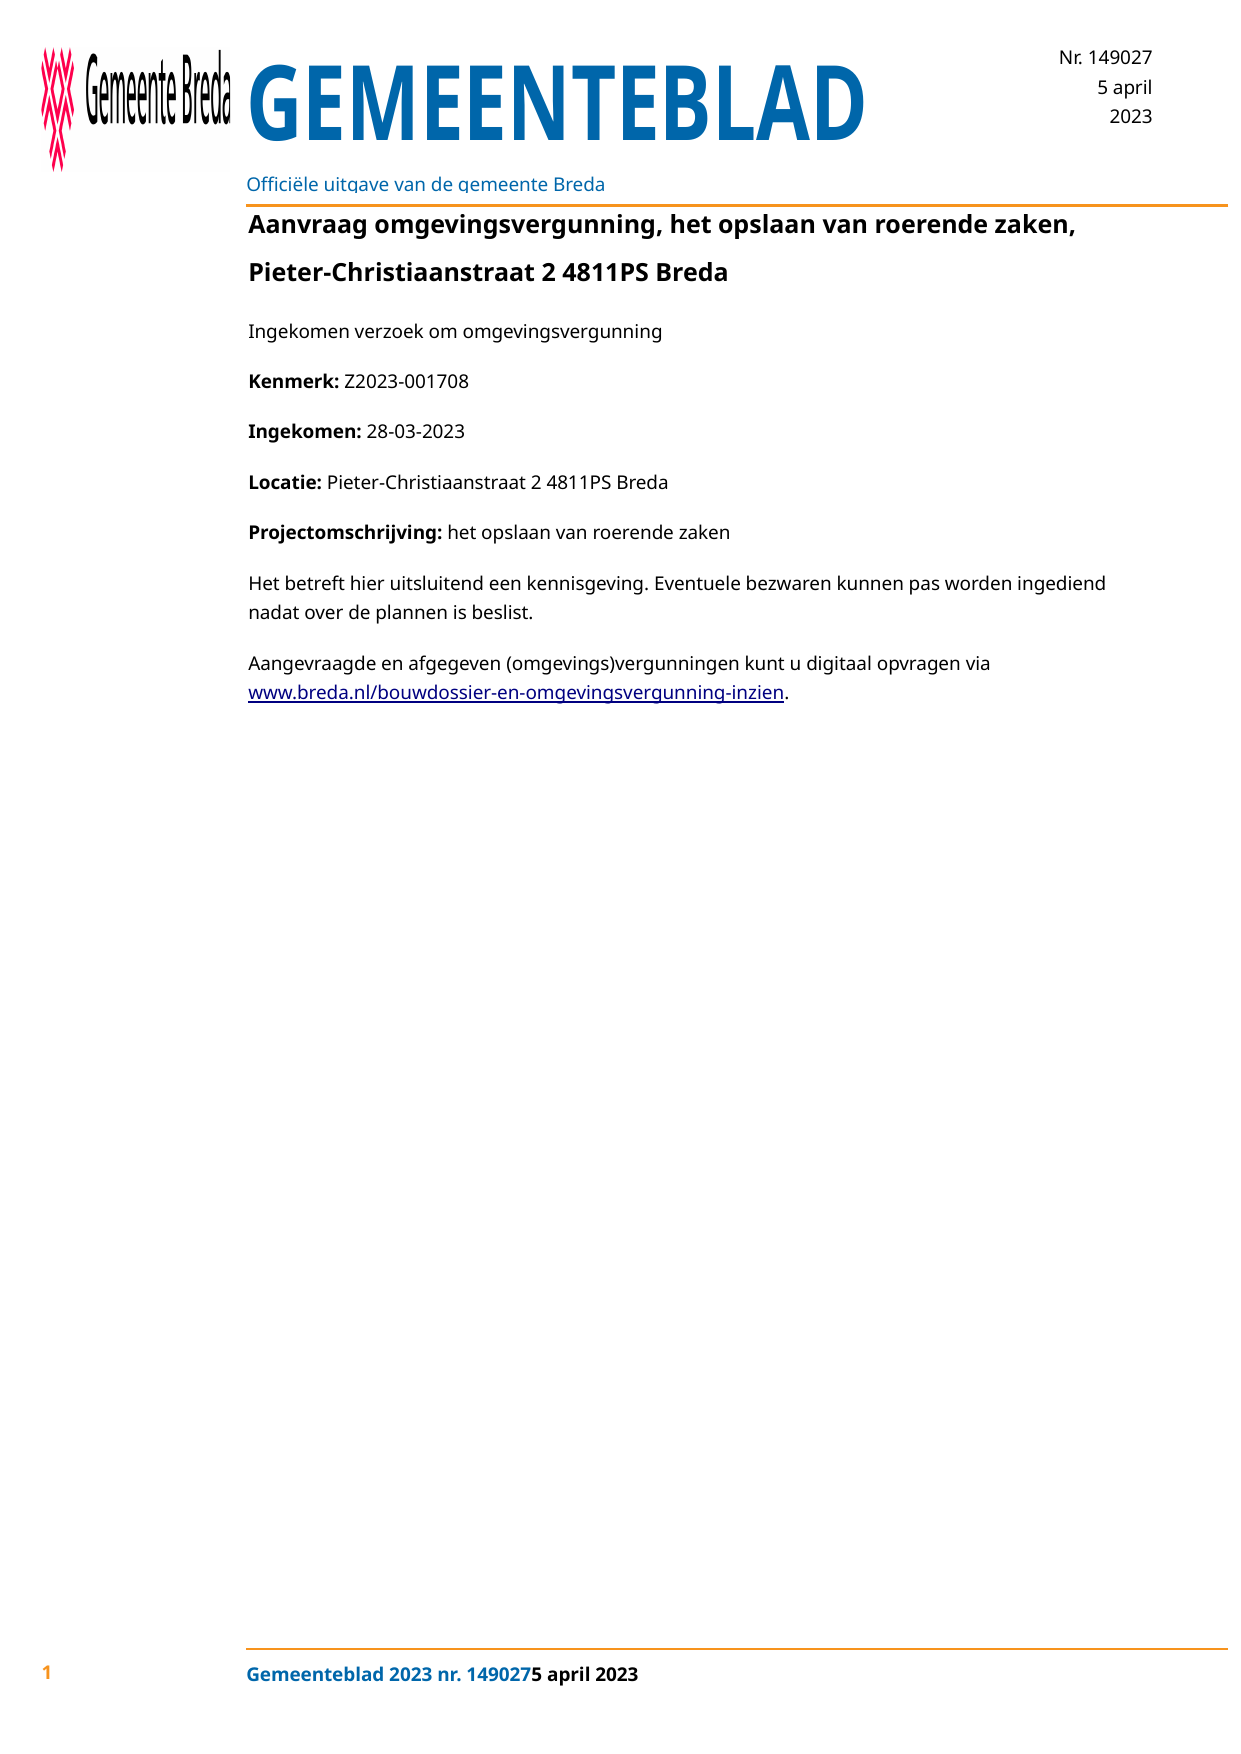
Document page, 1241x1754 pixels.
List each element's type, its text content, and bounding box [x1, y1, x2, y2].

text Aanvraag omgevingsvergunning, het opslaan van roerende zaken, Pieter-Christiaanstraat 2 4811PS Breda [248, 207, 1152, 288]
text Projectomschrijving: het opslaan van roerende zaken [248, 519, 1152, 545]
text Kenmerk: Z2023-001708 [248, 368, 1152, 394]
text Ingekomen: 28-03-2023 [248, 419, 1152, 444]
picture [41, 47, 231, 172]
text Aangevraagde en afgegeven (omgevings)vergunningen kunt u digitaal opvragen via www.breda.nl/bouwdossier-en-omgevingsvergunning-inzien. [248, 650, 1152, 705]
text Locatie: Pieter-Christiaanstraat 2 4811PS Breda [248, 469, 1152, 495]
text Ingekomen verzoek om omgevingsvergunning [248, 318, 1152, 344]
text Het betreft hier uitsluitend een kennisgeving. Eventuele bezwaren kunnen pas worden ingediend nadat over de plannen is beslist. [248, 570, 1152, 625]
